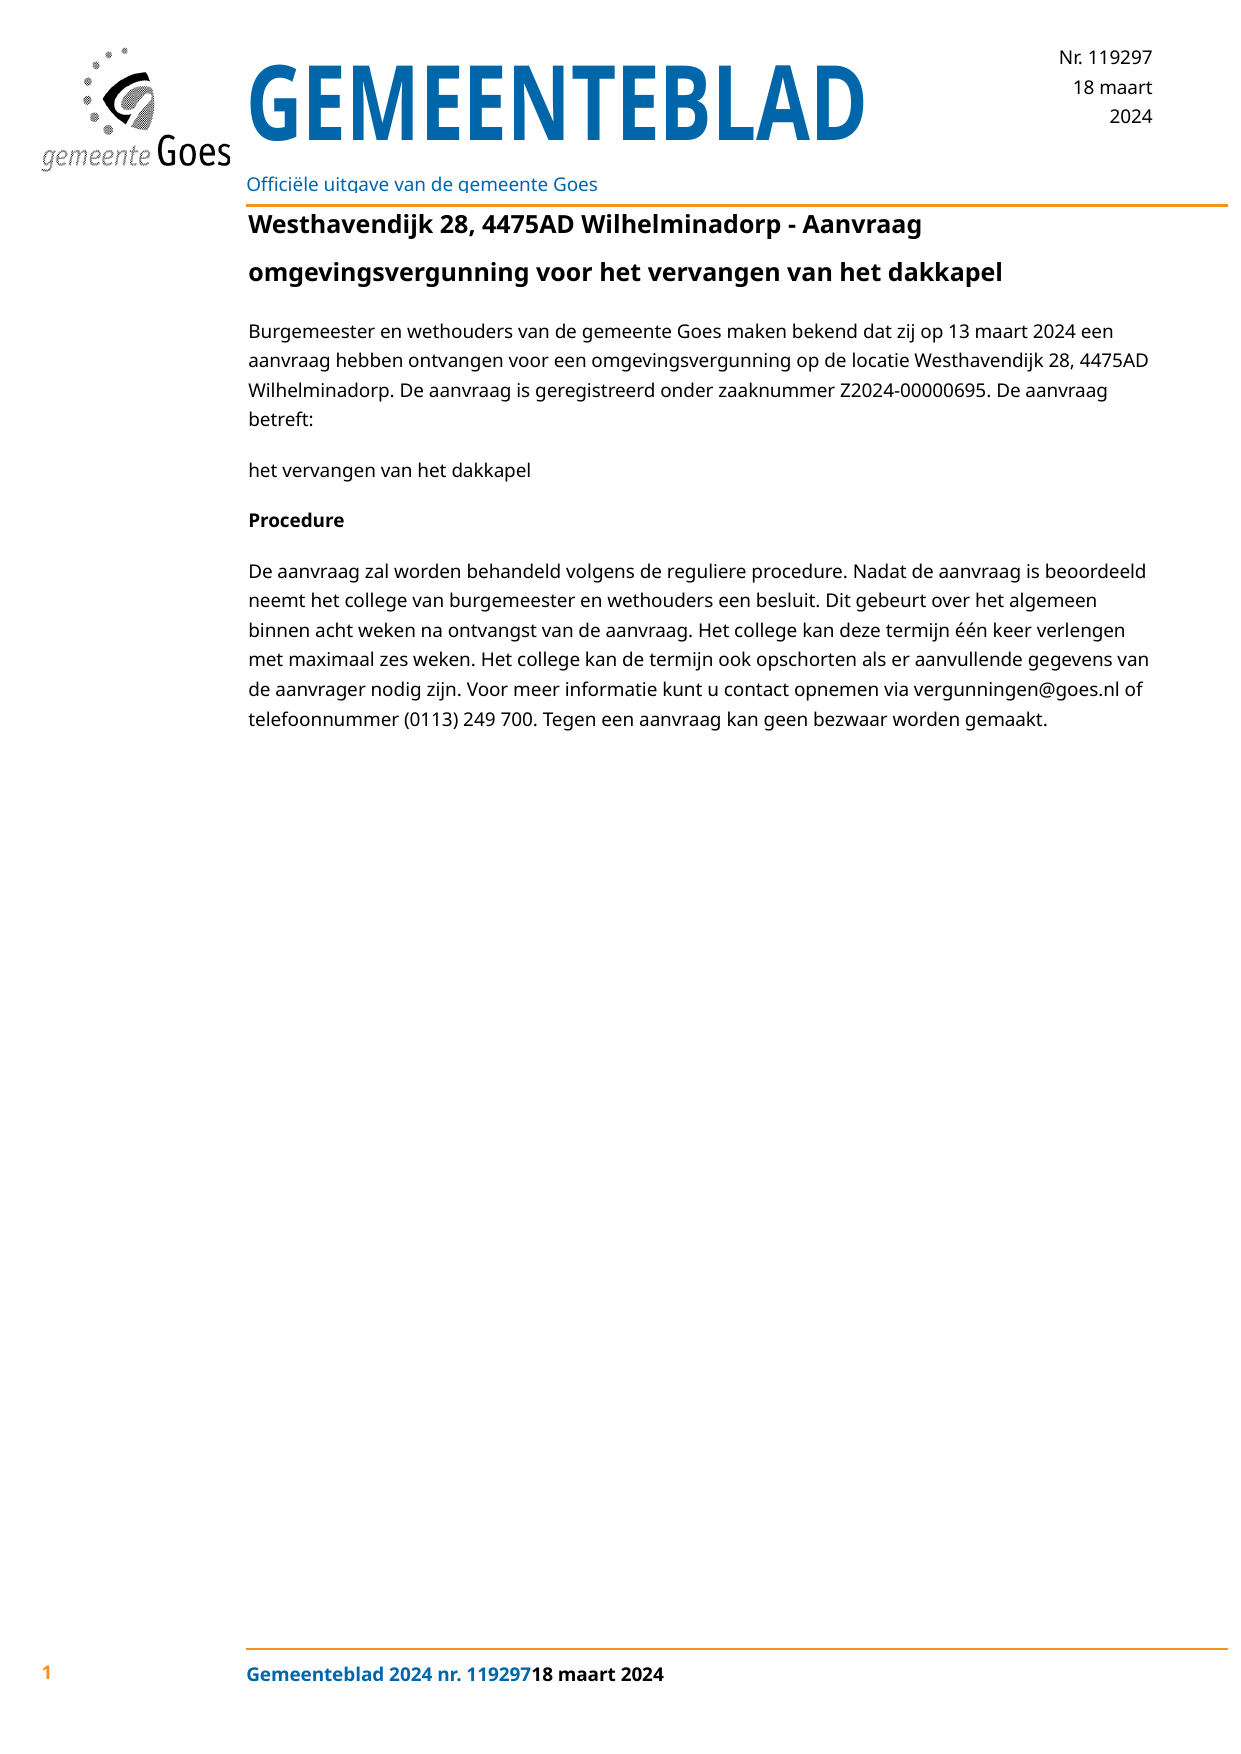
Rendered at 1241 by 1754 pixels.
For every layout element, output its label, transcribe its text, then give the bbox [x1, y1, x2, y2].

text Procedure [248, 507, 1152, 533]
picture [41, 47, 231, 172]
text De aanvraag zal worden behandeld volgens de reguliere procedure. Nadat de aanvraag is beoordeeld neemt het college van burgemeester en wethouders een besluit. Dit gebeurt over het algemeen binnen acht weken na ontvangst van de aanvraag. Het college kan deze termijn één keer verlengen met maximaal zes weken. Het college kan de termijn ook opschorten als er aanvullende gegevens van de aanvrager nodig zijn. Voor meer informatie kunt u contact opnemen via vergunningen@goes.nl of telefoonnummer (0113) 249 700. Tegen een aanvraag kan geen bezwaar worden gemaakt. [248, 558, 1152, 732]
text Burgemeester en wethouders van de gemeente Goes maken bekend dat zij op 13 maart 2024 een aanvraag hebben ontvangen voor een omgevingsvergunning op de locatie Westhavendijk 28, 4475AD Wilhelminadorp. De aanvraag is geregistreerd onder zaaknummer Z2024-00000695. De aanvraag betreft: [248, 318, 1152, 432]
text Westhavendijk 28, 4475AD Wilhelminadorp - Aanvraag omgevingsvergunning voor het vervangen van het dakkapel [248, 207, 1152, 288]
text het vervangen van het dakkapel [248, 457, 1152, 483]
